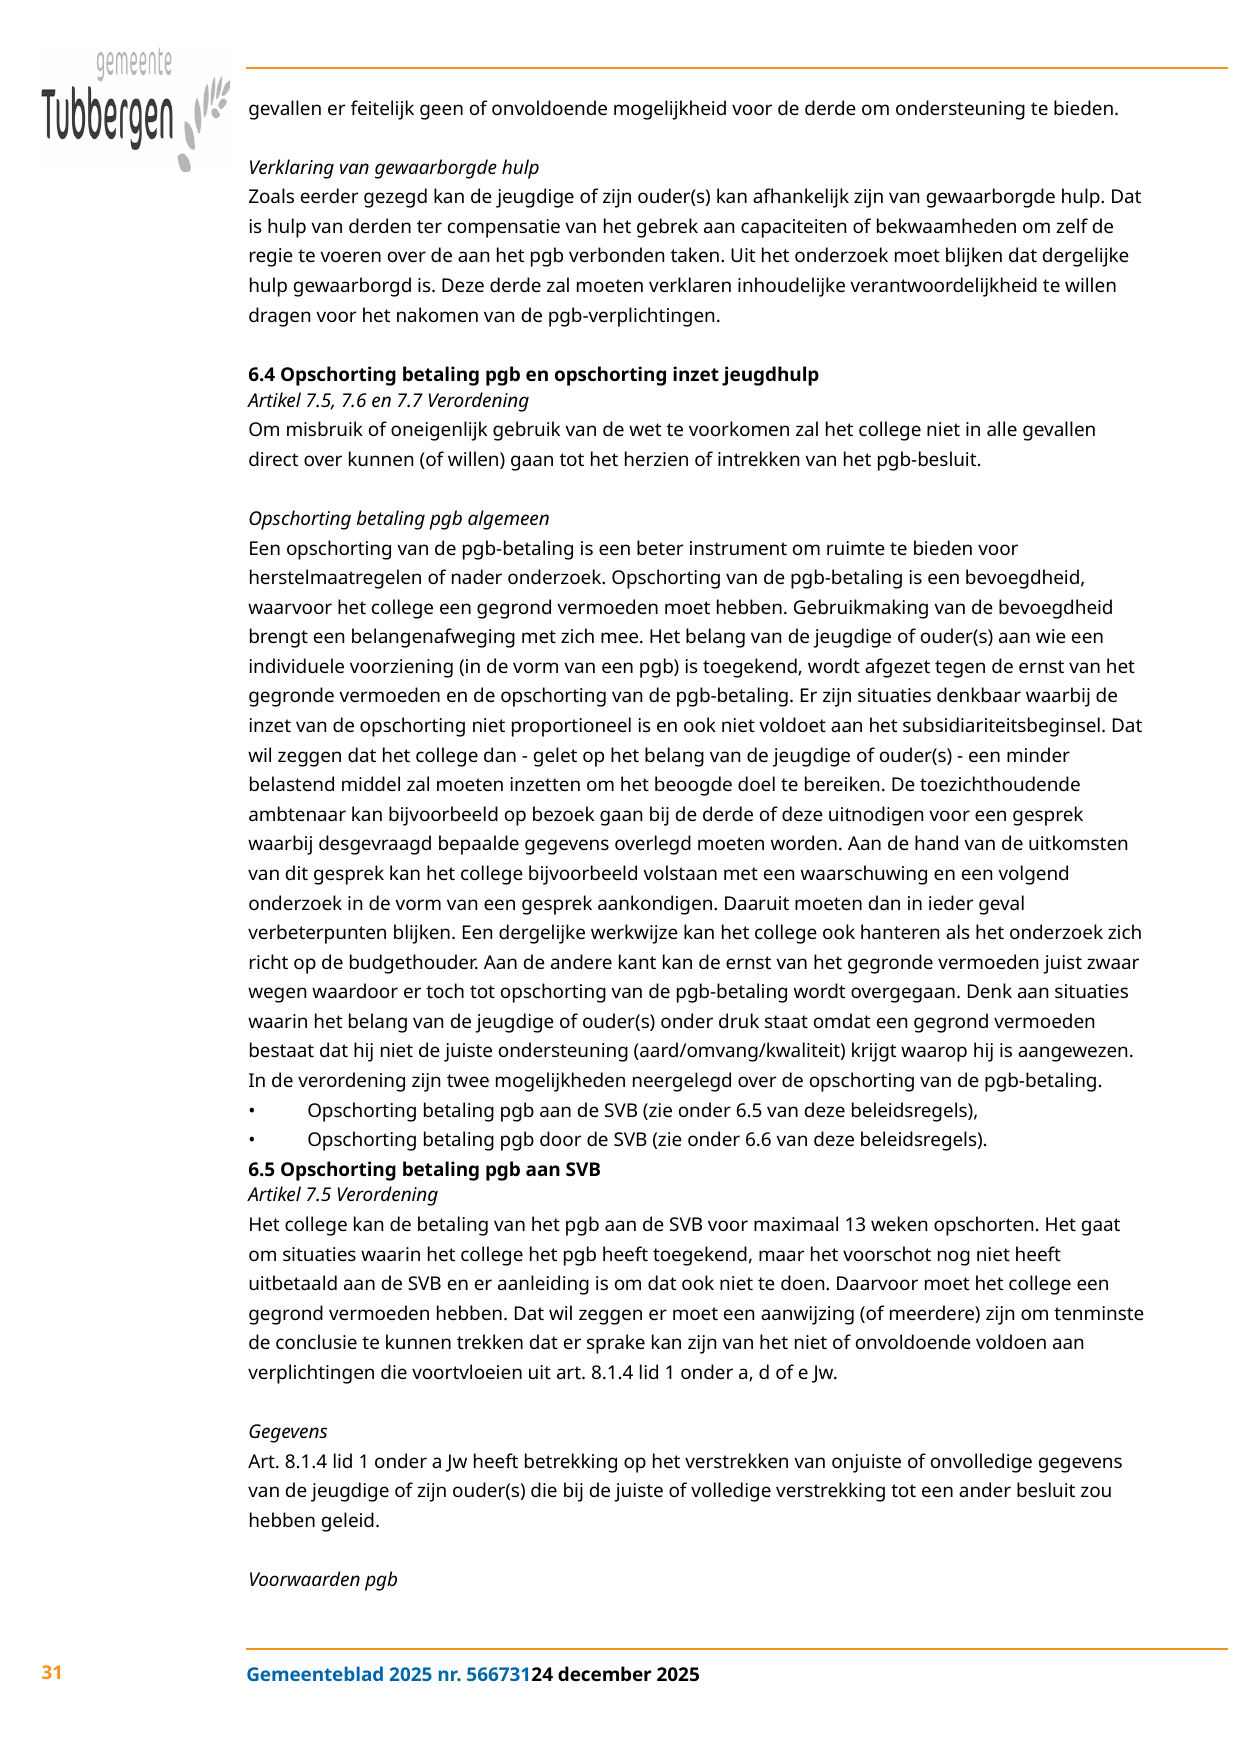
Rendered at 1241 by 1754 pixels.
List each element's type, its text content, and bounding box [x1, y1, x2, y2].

text Om misbruik of oneigenlijk gebruik van de wet te voorkomen zal het college niet in alle gevallen direct over kunnen (of willen) gaan tot het herzien of intrekken van het pgb-besluit. [248, 416, 1152, 472]
text Artikel 7.5 Verordening [248, 1182, 1152, 1207]
text Voorwaarden pgb [248, 1566, 1152, 1592]
text 6.4 Opschorting betaling pgb en opschorting inzet jeugdhulp [248, 361, 1152, 387]
text 6.5 Opschorting betaling pgb aan SVB [248, 1156, 1152, 1182]
text Artikel 7.5, 7.6 en 7.7 Verordening [248, 387, 1152, 412]
list Opschorting betaling pgb door de SVB (zie onder 6.6 van deze beleidsregels). [248, 1126, 1152, 1152]
text Gegevens [248, 1418, 1152, 1444]
list Opschorting betaling pgb aan de SVB (zie onder 6.5 van deze beleidsregels), [248, 1097, 1152, 1122]
picture [41, 47, 231, 172]
text Opschorting betaling pgb algemeen [248, 505, 1152, 531]
text Een opschorting van de pgb-betaling is een beter instrument om ruimte te bieden voor herstelmaatregelen of nader onderzoek. Opschorting van de pgb-betaling is een bevoegdheid, waarvoor het college een gegrond vermoeden moet hebben. Gebruikmaking van de bevoegdheid brengt een belangenafweging met zich mee. Het belang van de jeugdige of ouder(s) aan wie een individuele voorziening (in de vorm van een pgb) is toegekend, wordt afgezet tegen de ernst van het gegronde vermoeden en de opschorting van de pgb-betaling. Er zijn situaties denkbaar waarbij de inzet van de opschorting niet proportioneel is en ook niet voldoet aan het subsidiariteitsbeginsel. Dat wil zeggen dat het college dan - gelet op het belang van de jeugdige of ouder(s) - een minder belastend middel zal moeten inzetten om het beoogde doel te bereiken. De toezichthoudende ambtenaar kan bijvoorbeeld op bezoek gaan bij de derde of deze uitnodigen voor een gesprek waarbij desgevraagd bepaalde gegevens overlegd moeten worden. Aan de hand van de uitkomsten van dit gesprek kan het college bijvoorbeeld volstaan met een waarschuwing en een volgend onderzoek in de vorm van een gesprek aankondigen. Daaruit moeten dan in ieder geval verbeterpunten blijken. Een dergelijke werkwijze kan het college ook hanteren als het onderzoek zich richt op de budgethouder. Aan de andere kant kan de ernst van het gegronde vermoeden juist zwaar wegen waardoor er toch tot opschorting van de pgb-betaling wordt overgegaan. Denk aan situaties waarin het belang van de jeugdige of ouder(s) onder druk staat omdat een gegrond vermoeden bestaat dat hij niet de juiste ondersteuning (aard/omvang/kwaliteit) krijgt waarop hij is aangewezen. In de verordening zijn twee mogelijkheden neergelegd over de opschorting van de pgb-betaling. [248, 535, 1152, 1093]
text gevallen er feitelijk geen of onvoldoende mogelijkheid voor de derde om ondersteuning te bieden. [248, 95, 1152, 121]
text Zoals eerder gezegd kan de jeugdige of zijn ouder(s) kan afhankelijk zijn van gewaarborgde hulp. Dat is hulp van derden ter compensatie van het gebrek aan capaciteiten of bekwaamheden om zelf de regie te voeren over de aan het pgb verbonden taken. Uit het onderzoek moet blijken dat dergelijke hulp gewaarborgd is. Deze derde zal moeten verklaren inhoudelijke verantwoordelijkheid te willen dragen voor het nakomen van de pgb-verplichtingen. [248, 183, 1152, 328]
text Art. 8.1.4 lid 1 onder a Jw heeft betrekking op het verstrekken van onjuiste of onvolledige gegevens van de jeugdige of zijn ouder(s) die bij de juiste of volledige verstrekking tot een ander besluit zou hebben geleid. [248, 1448, 1152, 1533]
text Verklaring van gewaarborgde hulp [248, 154, 1152, 180]
text Het college kan de betaling van het pgb aan de SVB voor maximaal 13 weken opschorten. Het gaat om situaties waarin het college het pgb heeft toegekend, maar het voorschot nog niet heeft uitbetaald aan de SVB en er aanleiding is om dat ook niet te doen. Daarvoor moet het college een gegrond vermoeden hebben. Dat wil zeggen er moet een aanwijzing (of meerdere) zijn om tenminste de conclusie te kunnen trekken dat er sprake kan zijn van het niet of onvoldoende voldoen aan verplichtingen die voortvloeien uit art. 8.1.4 lid 1 onder a, d of e Jw. [248, 1211, 1152, 1385]
